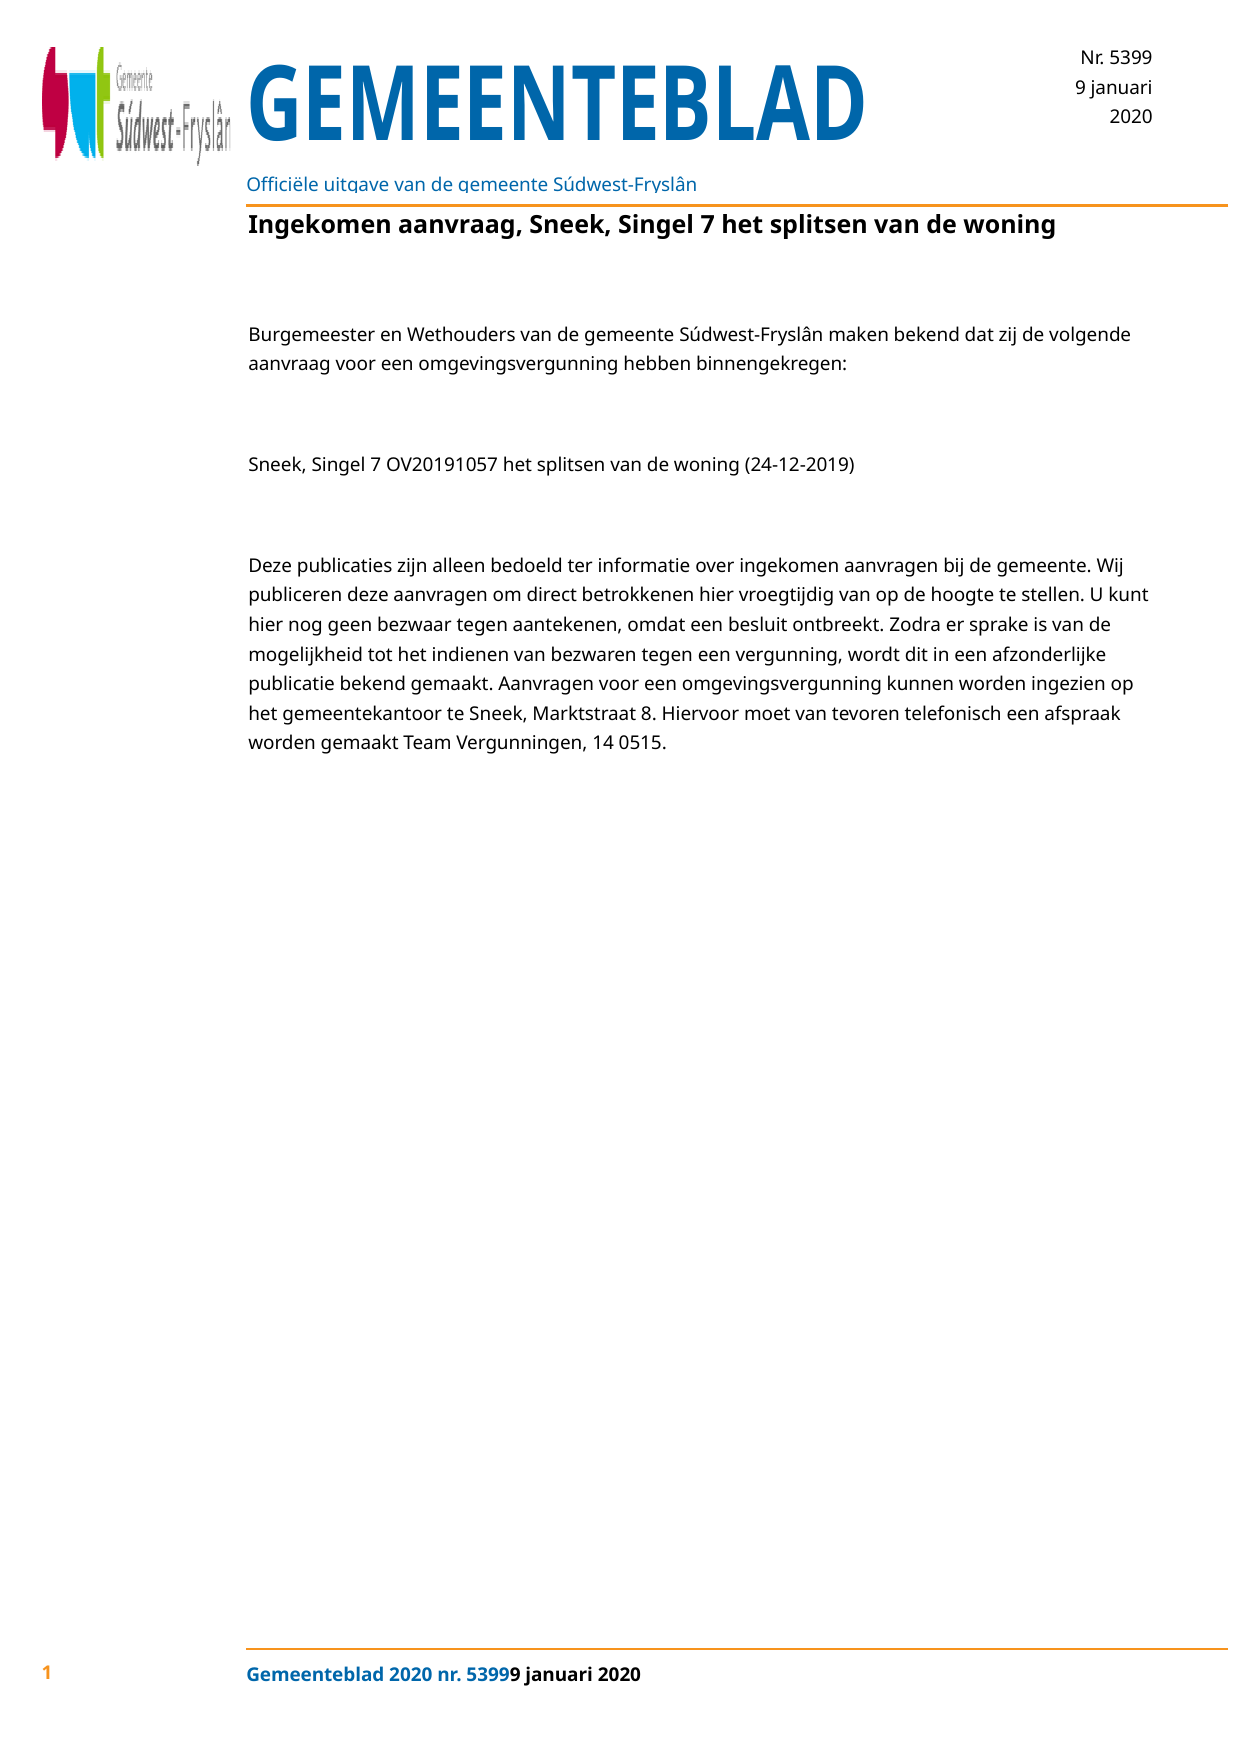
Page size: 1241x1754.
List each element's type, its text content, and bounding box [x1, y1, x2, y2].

text Ingekomen aanvraag, Sneek, Singel 7 het splitsen van de woning [248, 207, 1152, 241]
text Sneek, Singel 7 OV20191057 het splitsen van de woning (24-12-2019) [248, 451, 1152, 477]
text Burgemeester en Wethouders van de gemeente Súdwest-Fryslân maken bekend dat zij de volgende aanvraag voor een omgevingsvergunning hebben binnengekregen: [248, 321, 1152, 376]
text Deze publicaties zijn alleen bedoeld ter informatie over ingekomen aanvragen bij de gemeente. Wij publiceren deze aanvragen om direct betrokkenen hier vroegtijdig van op de hoogte te stellen. U kunt hier nog geen bezwaar tegen aantekenen, omdat een besluit ontbreekt. Zodra er sprake is van de mogelijkheid tot het indienen van bezwaren tegen een vergunning, wordt dit in een afzonderlijke publicatie bekend gemaakt. Aanvragen voor een omgevingsvergunning kunnen worden ingezien op het gemeentekantoor te Sneek, Marktstraat 8. Hiervoor moet van tevoren telefonisch een afspraak worden gemaakt Team Vergunningen, 14 0515. [248, 552, 1152, 755]
picture [41, 47, 231, 172]
